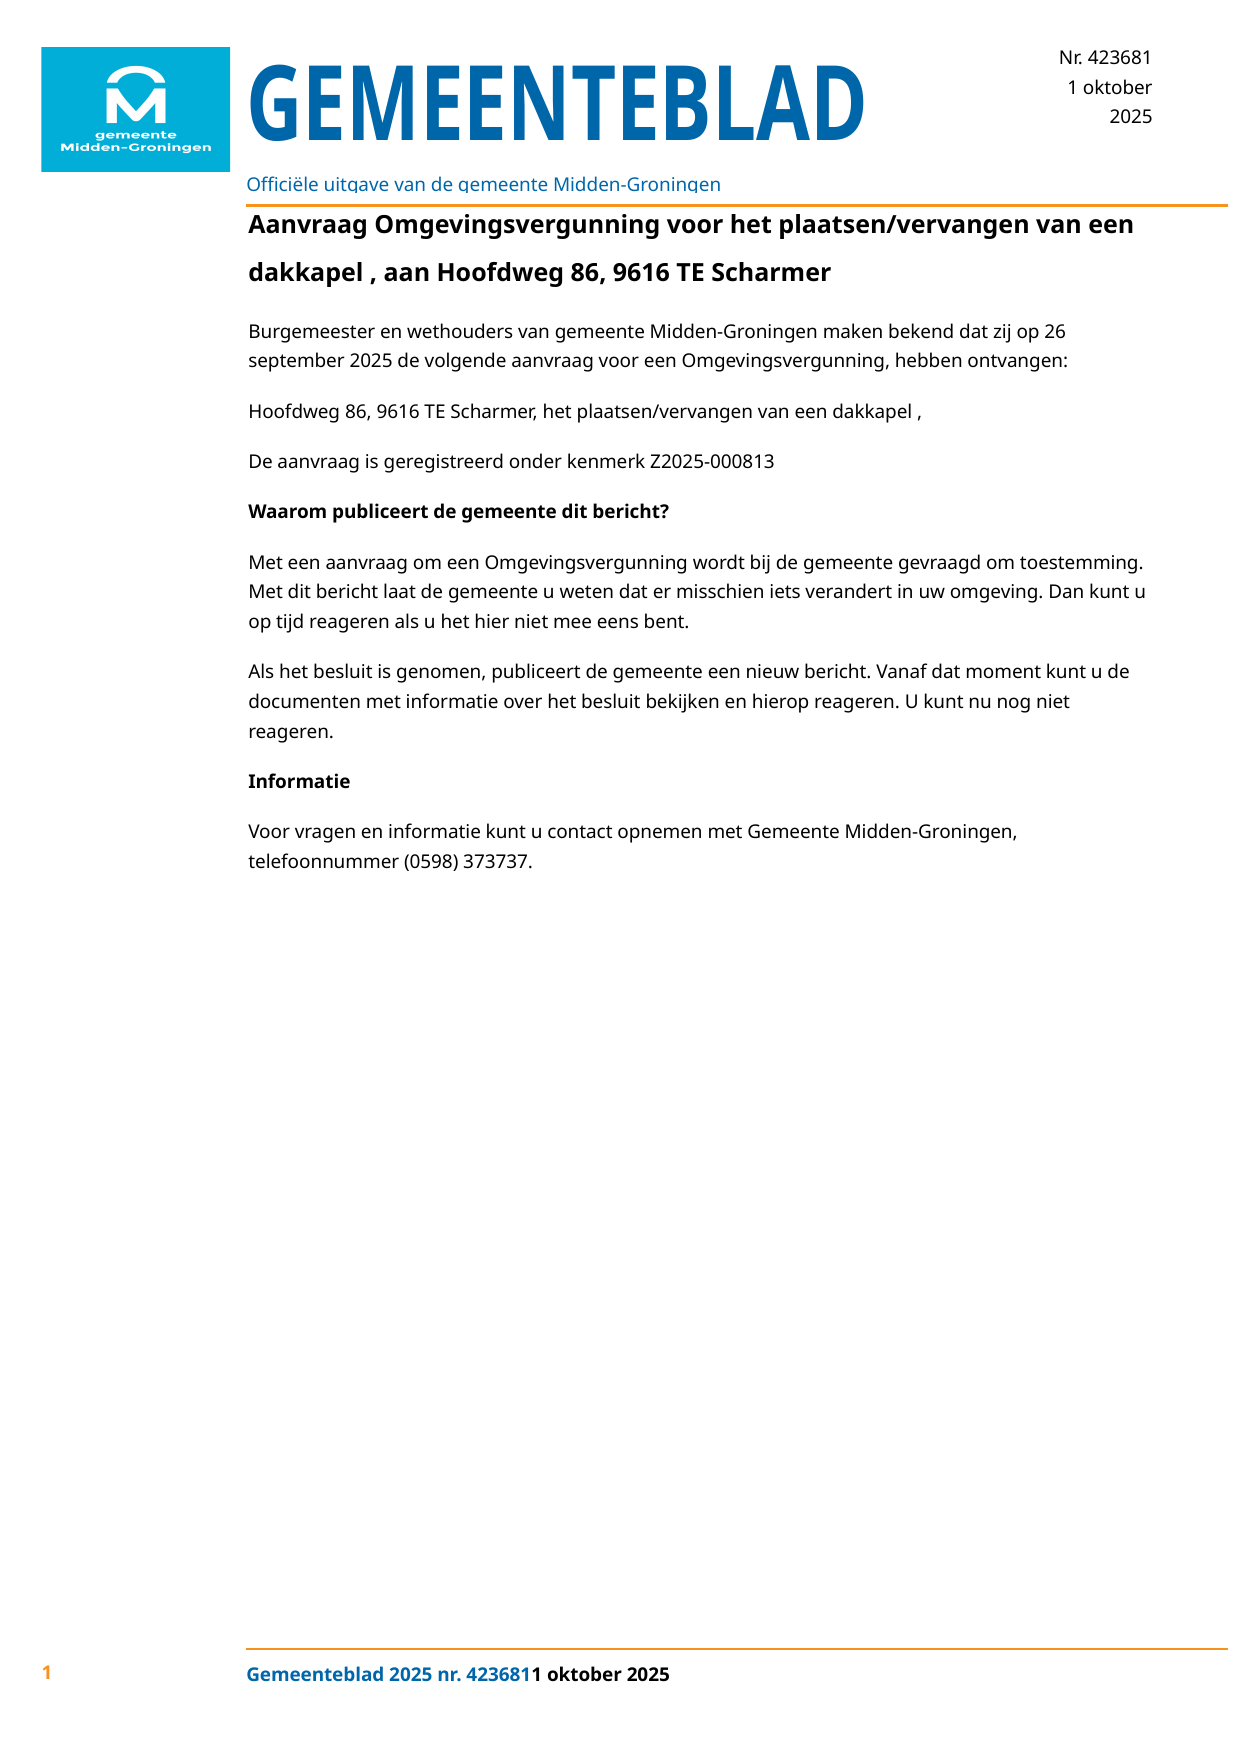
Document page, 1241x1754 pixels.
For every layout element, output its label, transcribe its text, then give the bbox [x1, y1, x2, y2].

text Als het besluit is genomen, publiceert de gemeente een nieuw bericht. Vanaf dat moment kunt u de documenten met informatie over het besluit bekijken en hierop reageren. U kunt nu nog niet reageren. [248, 659, 1152, 744]
text Aanvraag Omgevingsvergunning voor het plaatsen/vervangen van een dakkapel , aan Hoofdweg 86, 9616 TE Scharmer [248, 207, 1152, 288]
text Hoofdweg 86, 9616 TE Scharmer, het plaatsen/vervangen van een dakkapel , [248, 398, 1152, 424]
text Waarom publiceert de gemeente dit bericht? [248, 499, 1152, 524]
text Met een aanvraag om een Omgevingsvergunning wordt bij de gemeente gevraagd om toestemming. Met dit bericht laat de gemeente u weten dat er misschien iets verandert in uw omgeving. Dan kunt u op tijd reageren als u het hier niet mee eens bent. [248, 549, 1152, 634]
picture [108, 66, 164, 82]
text Voor vragen en informatie kunt u contact opnemen met Gemeente Midden-Groningen, telefoonnummer (0598) 373737. [248, 819, 1152, 874]
picture [107, 89, 165, 122]
picture [184, 146, 190, 153]
text Informatie [248, 768, 1152, 794]
text Burgemeester en wethouders van gemeente Midden-Groningen maken bekend dat zij op 26 september 2025 de volgende aanvraag voor een Omgevingsvergunning, hebben ontvangen: [248, 318, 1152, 373]
text De aanvraag is geregistreerd onder kenmerk Z2025-000813 [248, 448, 1152, 474]
